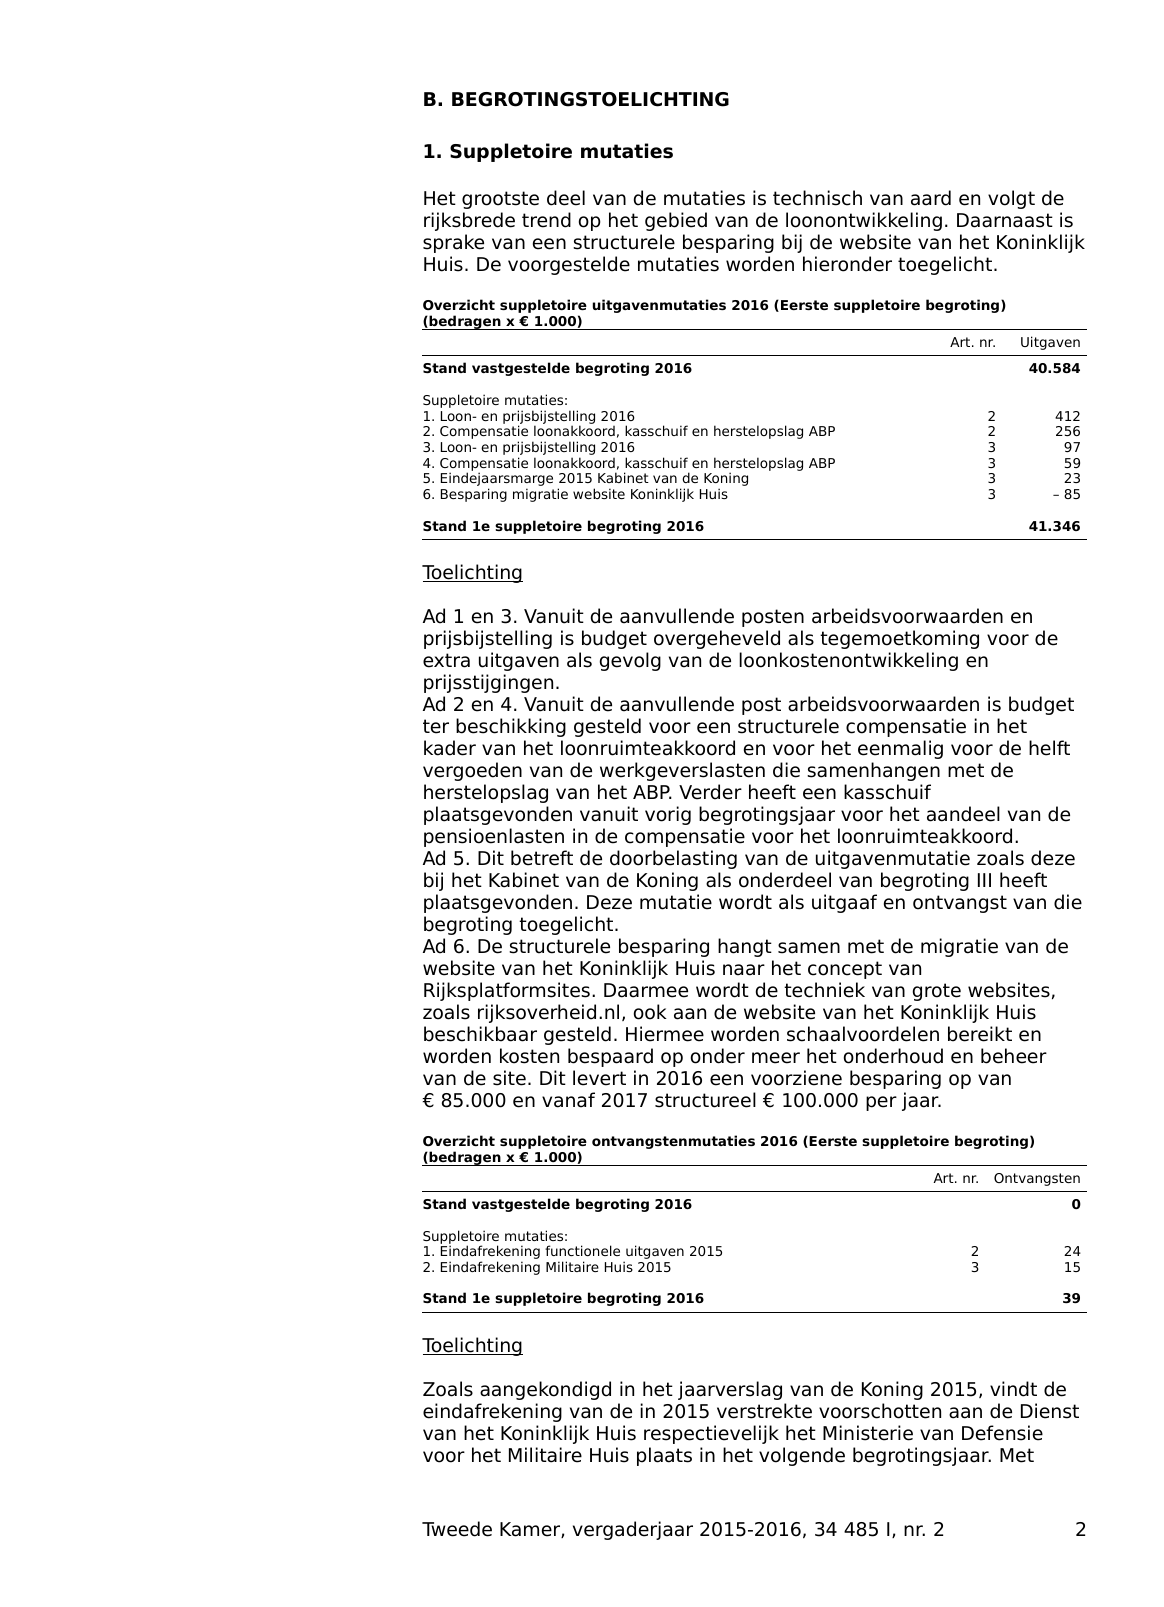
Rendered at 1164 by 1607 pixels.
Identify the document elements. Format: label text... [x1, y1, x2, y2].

table_cell 3 [903, 1260, 985, 1276]
table_cell Stand 1e suppletoire begroting 2016 [422, 519, 924, 539]
table_cell 2. Eindafrekening Militaire Huis 2015 [422, 1260, 903, 1276]
table_cell [924, 377, 1002, 393]
table_cell Uitgaven [1002, 330, 1087, 355]
table_cell [903, 1276, 985, 1291]
table_cell Stand vastgestelde begroting 2016 [422, 1192, 903, 1213]
table_cell 1. Eindafrekening functionele uitgaven 2015 [422, 1244, 903, 1260]
table_cell Stand 1e suppletoire begroting 2016 [422, 1291, 903, 1312]
table_cell Suppletoire mutaties: [422, 393, 924, 408]
table_cell Art. nr. [903, 1166, 985, 1191]
table_cell [422, 377, 924, 393]
table_cell 5. Eindejaarsmarge 2015 Kabinet van de Koning [422, 471, 924, 487]
table_cell [422, 330, 924, 355]
table_cell 1. Loon- en prijsbijstelling 2016 [422, 408, 924, 424]
table_cell 3 [924, 456, 1002, 471]
text Ad 1 en 3. Vanuit de aanvullende posten arbeidsvoorwaarden en prijsbijstelling is budget overgeheveld als tegemoetkoming voor de extra uitgaven als gevolg van de loonkostenontwikkeling en prijsstijgingen. [422, 606, 1087, 694]
table_cell [924, 519, 1002, 539]
table_cell [1002, 393, 1087, 408]
text Ad 5. Dit betreft de doorbelasting van de uitgavenmutatie zoals deze bij het Kabinet van de Koning als onderdeel van begroting III heeft plaatsgevonden. Deze mutatie wordt als uitgaaf en ontvangst van die begroting toegelicht. [422, 848, 1087, 936]
text Zoals aangekondigd in het jaarverslag van de Koning 2015, vindt de eindafrekening van de in 2015 verstrekte voorschotten aan de Dienst van het Koninklijk Huis respectievelijk het Ministerie van Defensie voor het Militaire Huis plaats in het volgende begrotingsjaar. Met [422, 1379, 1087, 1467]
table_cell 97 [1002, 440, 1087, 456]
subtitle 1. Suppletoire mutaties [422, 141, 1087, 163]
table_cell [422, 503, 924, 518]
table_cell [903, 1213, 985, 1228]
table_cell [1002, 377, 1087, 393]
table_cell 24 [985, 1244, 1087, 1260]
table_cell [924, 393, 1002, 408]
table_cell 2 [903, 1244, 985, 1260]
table_cell Stand vastgestelde begroting 2016 [422, 356, 924, 377]
table_cell [924, 356, 1002, 377]
table_cell 3 [924, 471, 1002, 487]
table_cell 6. Besparing migratie website Koninklijk Huis [422, 487, 924, 503]
table_cell [903, 1229, 985, 1244]
subtitle Toelichting [422, 1335, 1087, 1357]
table_cell Suppletoire mutaties: [422, 1229, 903, 1244]
table_cell [903, 1192, 985, 1213]
table_header Overzicht suppletoire uitgavenmutaties 2016 (Eerste suppletoire begroting) (bedragen x € 1.000) [422, 298, 1087, 329]
table_cell 41.346 [1002, 519, 1087, 539]
table_cell 2 [924, 408, 1002, 424]
table_cell [985, 1213, 1087, 1228]
table_cell – 85 [1002, 487, 1087, 503]
table_cell 2 [924, 424, 1002, 440]
table_cell 3 [924, 487, 1002, 503]
table_cell 15 [985, 1260, 1087, 1276]
table_cell 256 [1002, 424, 1087, 440]
subtitle B. BEGROTINGSTOELICHTING [422, 89, 1087, 111]
table_cell Art. nr. [924, 330, 1002, 355]
table_header Overzicht suppletoire ontvangstenmutaties 2016 (Eerste suppletoire begroting) (bedragen x € 1.000) [422, 1134, 1087, 1165]
subtitle Toelichting [422, 562, 1087, 584]
table_cell Ontvangsten [985, 1166, 1087, 1191]
table_cell [422, 1276, 903, 1291]
table_cell [1002, 503, 1087, 518]
text Ad 6. De structurele besparing hangt samen met de migratie van de website van het Koninklijk Huis naar het concept van Rijksplatformsites. Daarmee wordt de techniek van grote websites, zoals rijksoverheid.nl, ook aan de website van het Koninklijk Huis beschikbaar gesteld. Hiermee worden schaalvoordelen bereikt en worden kosten bespaard op onder meer het onderhoud en beheer van de site. Dit levert in 2016 een voorziene besparing op van € 85.000 en vanaf 2017 structureel € 100.000 per jaar. [422, 936, 1087, 1112]
table_cell 4. Compensatie loonakkoord, kasschuif en herstelopslag ABP [422, 456, 924, 471]
table_cell [422, 1166, 903, 1191]
table_cell 2. Compensatie loonakkoord, kasschuif en herstelopslag ABP [422, 424, 924, 440]
table_cell 59 [1002, 456, 1087, 471]
table_cell 0 [985, 1192, 1087, 1213]
table_cell 23 [1002, 471, 1087, 487]
table_cell [924, 503, 1002, 518]
table_cell 3. Loon- en prijsbijstelling 2016 [422, 440, 924, 456]
table_cell 3 [924, 440, 1002, 456]
table_cell [903, 1291, 985, 1312]
text Het grootste deel van de mutaties is technisch van aard en volgt de rijksbrede trend op het gebied van de loonontwikkeling. Daarnaast is sprake van een structurele besparing bij de website van het Koninklijk Huis. De voorgestelde mutaties worden hieronder toegelicht. [422, 188, 1087, 276]
text Ad 2 en 4. Vanuit de aanvullende post arbeidsvoorwaarden is budget ter beschikking gesteld voor een structurele compensatie in het kader van het loonruimteakkoord en voor het eenmalig voor de helft vergoeden van de werkgeverslasten die samenhangen met de herstelopslag van het ABP. Verder heeft een kasschuif plaatsgevonden vanuit vorig begrotingsjaar voor het aandeel van de pensioenlasten in de compensatie voor het loonruimteakkoord. [422, 694, 1087, 848]
table_cell [985, 1229, 1087, 1244]
table_cell [985, 1276, 1087, 1291]
table_cell 40.584 [1002, 356, 1087, 377]
table_cell [422, 1213, 903, 1228]
table_cell 412 [1002, 408, 1087, 424]
table_cell 39 [985, 1291, 1087, 1312]
